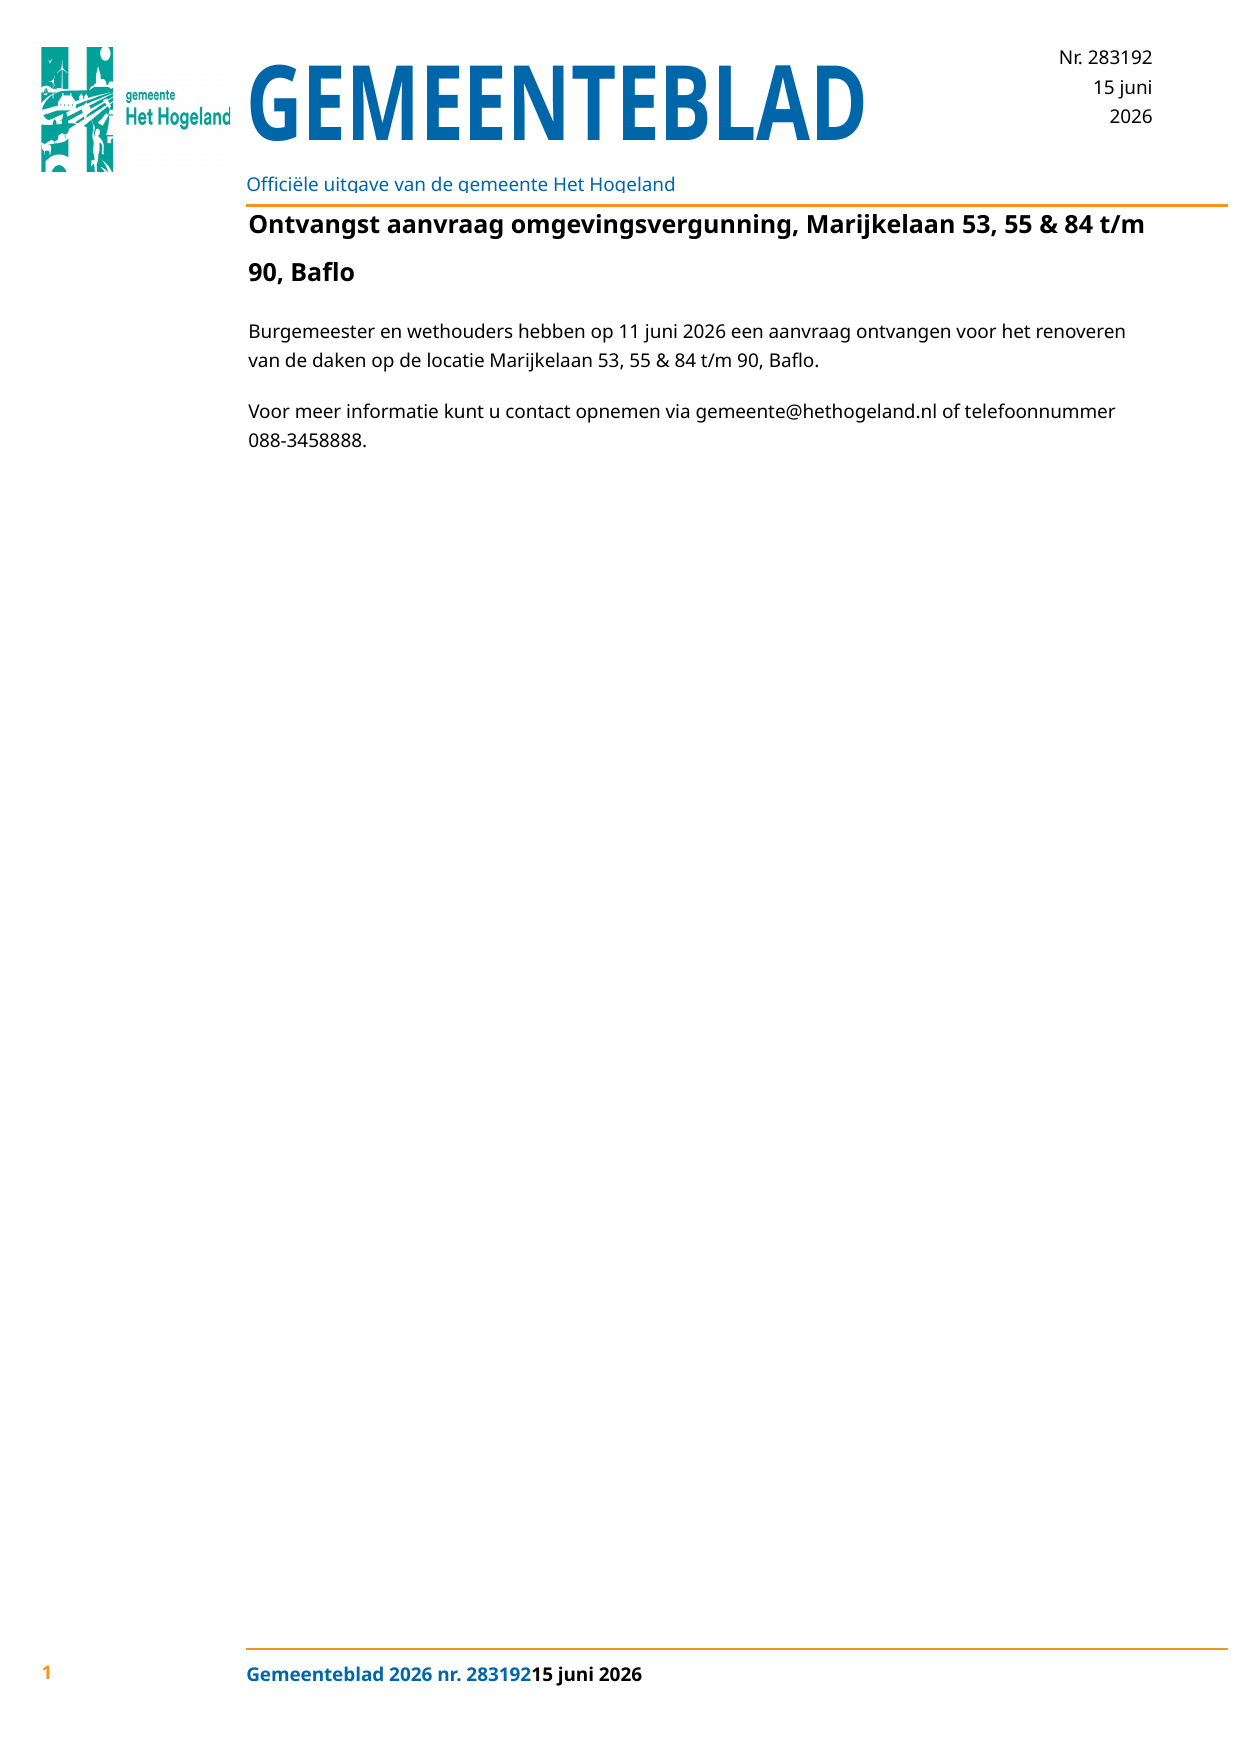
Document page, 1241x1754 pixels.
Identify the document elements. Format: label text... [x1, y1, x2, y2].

text Voor meer informatie kunt u contact opnemen via gemeente@hethogeland.nl of telefoonnummer 088-3458888. [248, 398, 1152, 453]
picture [41, 47, 231, 172]
text Ontvangst aanvraag omgevingsvergunning, Marijkelaan 53, 55 & 84 t/m 90, Baflo [248, 207, 1152, 288]
text Burgemeester en wethouders hebben op 11 juni 2026 een aanvraag ontvangen voor het renoveren van de daken op de locatie Marijkelaan 53, 55 & 84 t/m 90, Baflo. [248, 318, 1152, 373]
